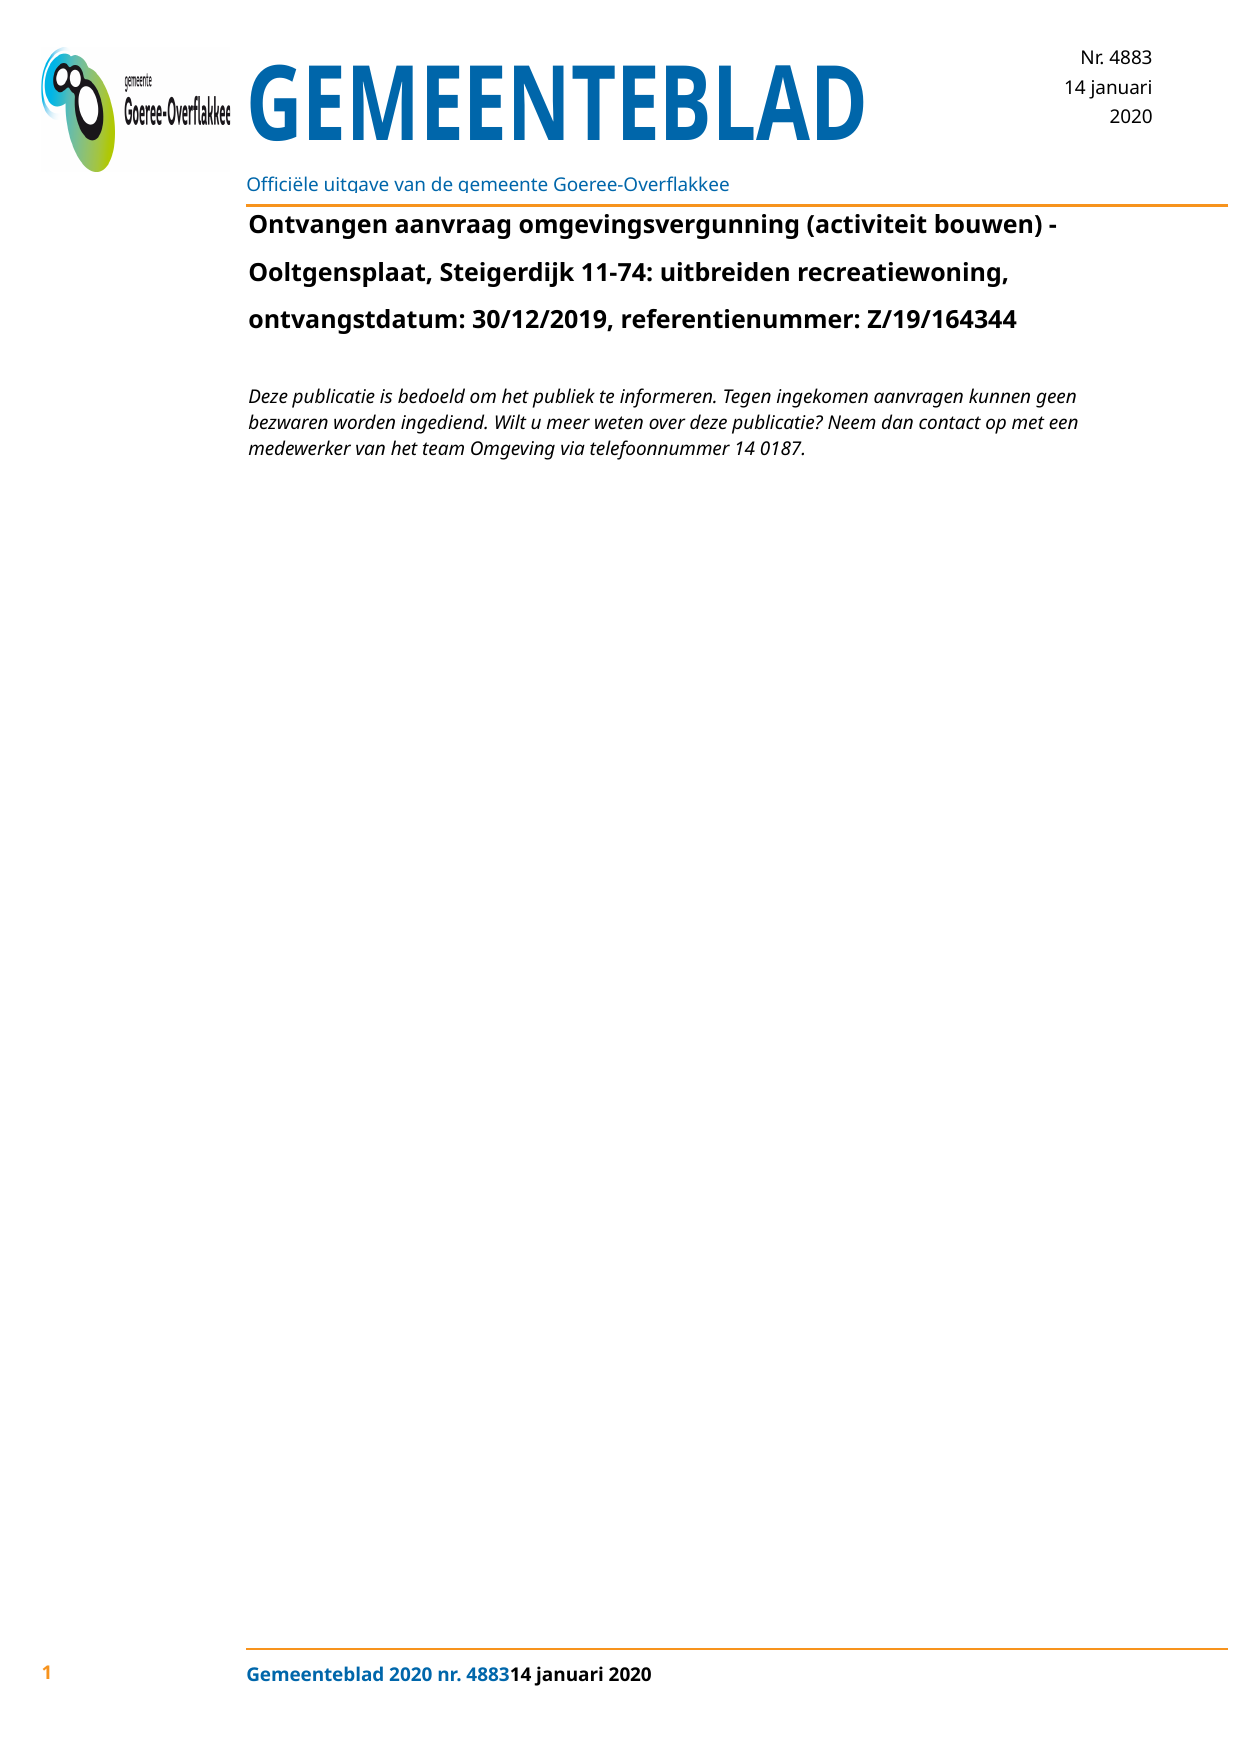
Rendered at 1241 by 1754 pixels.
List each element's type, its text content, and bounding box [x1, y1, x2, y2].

picture [41, 47, 231, 172]
text Deze publicatie is bedoeld om het publiek te informeren. Tegen ingekomen aanvragen kunnen geen bezwaren worden ingediend. Wilt u meer weten over deze publicatie? Neem dan contact op met een medewerker van het team Omgeving via telefoonnummer 14 0187. [248, 384, 1152, 461]
text Ontvangen aanvraag omgevingsvergunning (activiteit bouwen) - Ooltgensplaat, Steigerdijk 11-74: uitbreiden recreatiewoning, ontvangstdatum: 30/12/2019, referentienummer: Z/19/164344 [248, 207, 1152, 336]
